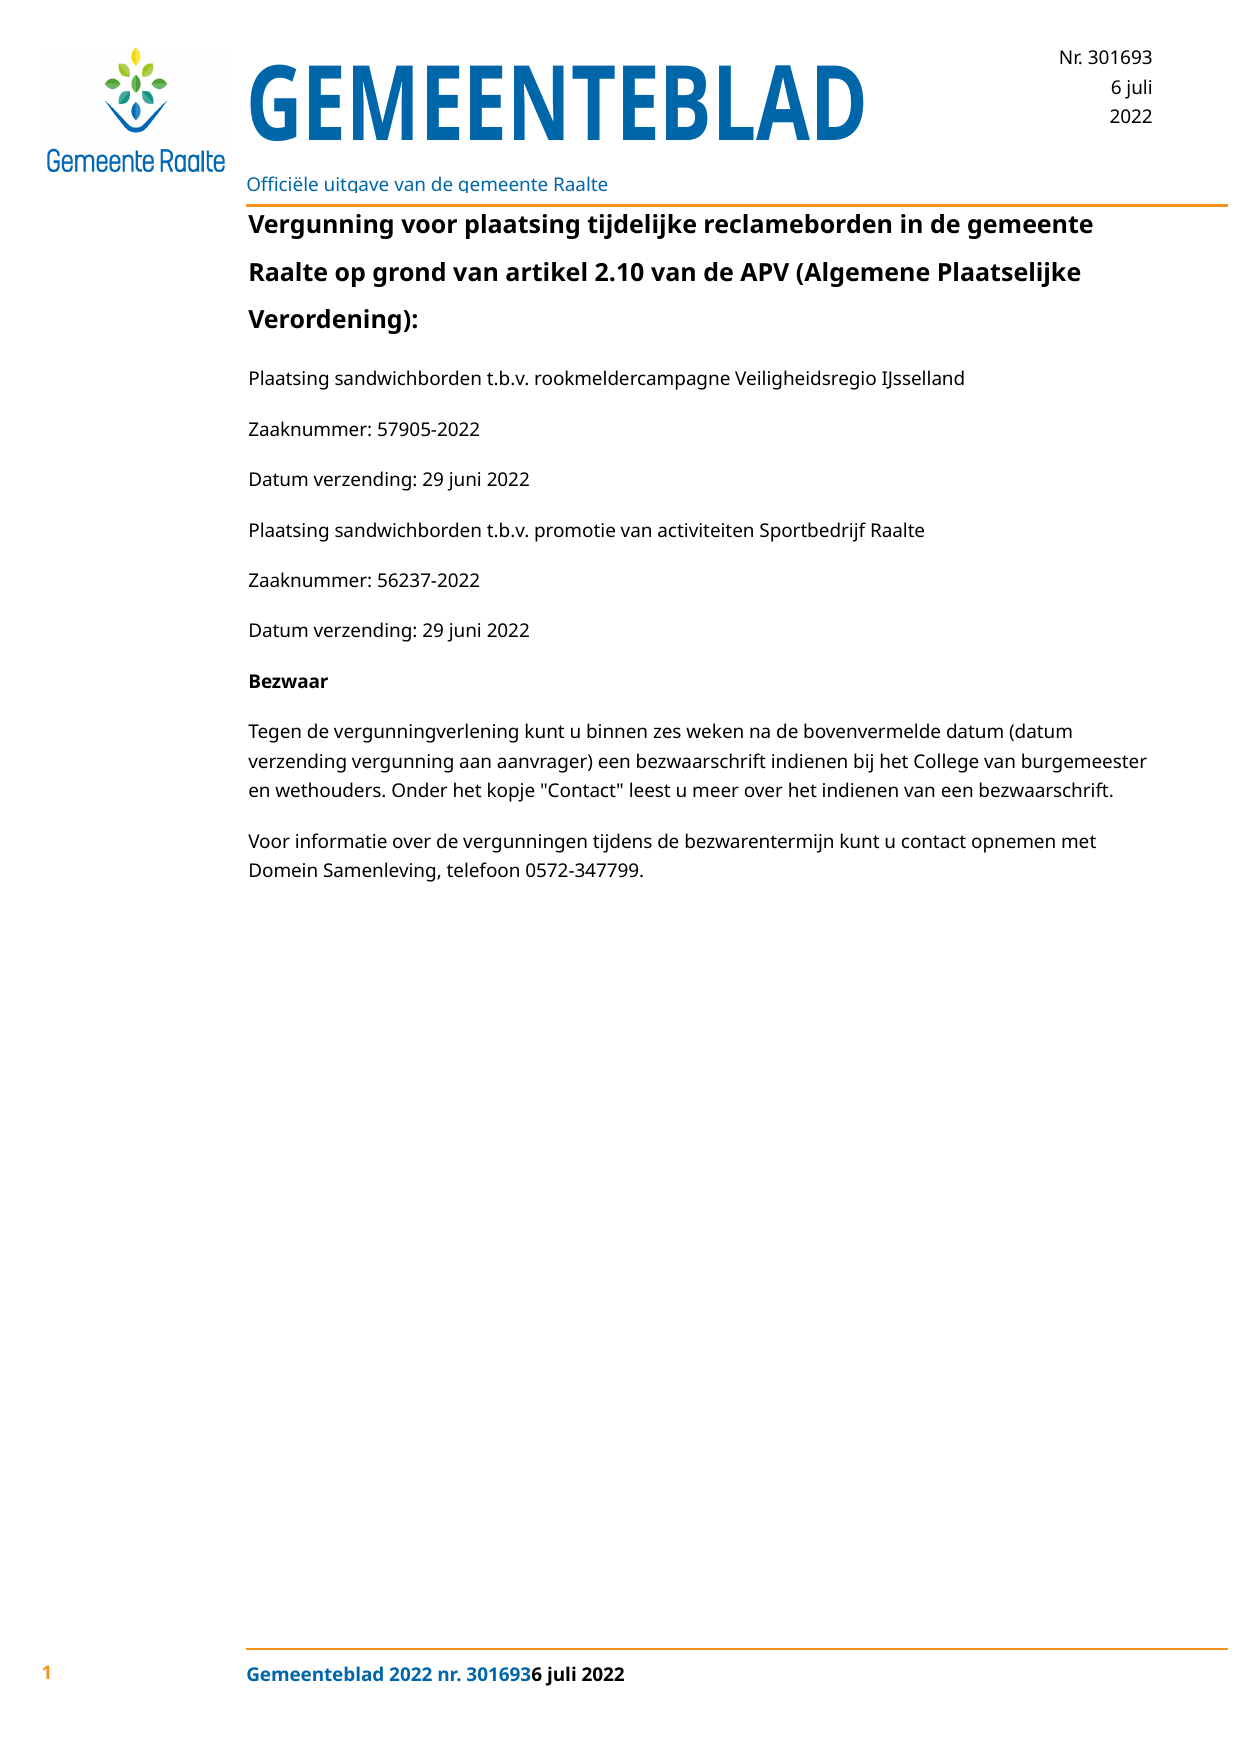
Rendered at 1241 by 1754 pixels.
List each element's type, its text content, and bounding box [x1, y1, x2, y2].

text Plaatsing sandwichborden t.b.v. rookmeldercampagne Veiligheidsregio IJsselland [248, 366, 1152, 391]
text Tegen de vergunningverlening kunt u binnen zes weken na de bovenvermelde datum (datum verzending vergunning aan aanvrager) een bezwaarschrift indienen bij het College van burgemeester en wethouders. Onder het kopje "Contact" leest u meer over het indienen van een bezwaarschrift. [248, 718, 1152, 803]
text Bezwaar [248, 668, 1152, 694]
picture [41, 47, 231, 172]
text Datum verzending: 29 juni 2022 [248, 618, 1152, 643]
text Voor informatie over de vergunningen tijdens de bezwarentermijn kunt u contact opnemen met Domein Samenleving, telefoon 0572-347799. [248, 828, 1152, 883]
text Zaaknummer: 57905-2022 [248, 416, 1152, 442]
text Datum verzending: 29 juni 2022 [248, 466, 1152, 492]
text Plaatsing sandwichborden t.b.v. promotie van activiteiten Sportbedrijf Raalte [248, 517, 1152, 542]
text Vergunning voor plaatsing tijdelijke reclameborden in de gemeente Raalte op grond van artikel 2.10 van de APV (Algemene Plaatselijke Verordening): [248, 207, 1152, 336]
text Zaaknummer: 56237-2022 [248, 567, 1152, 593]
